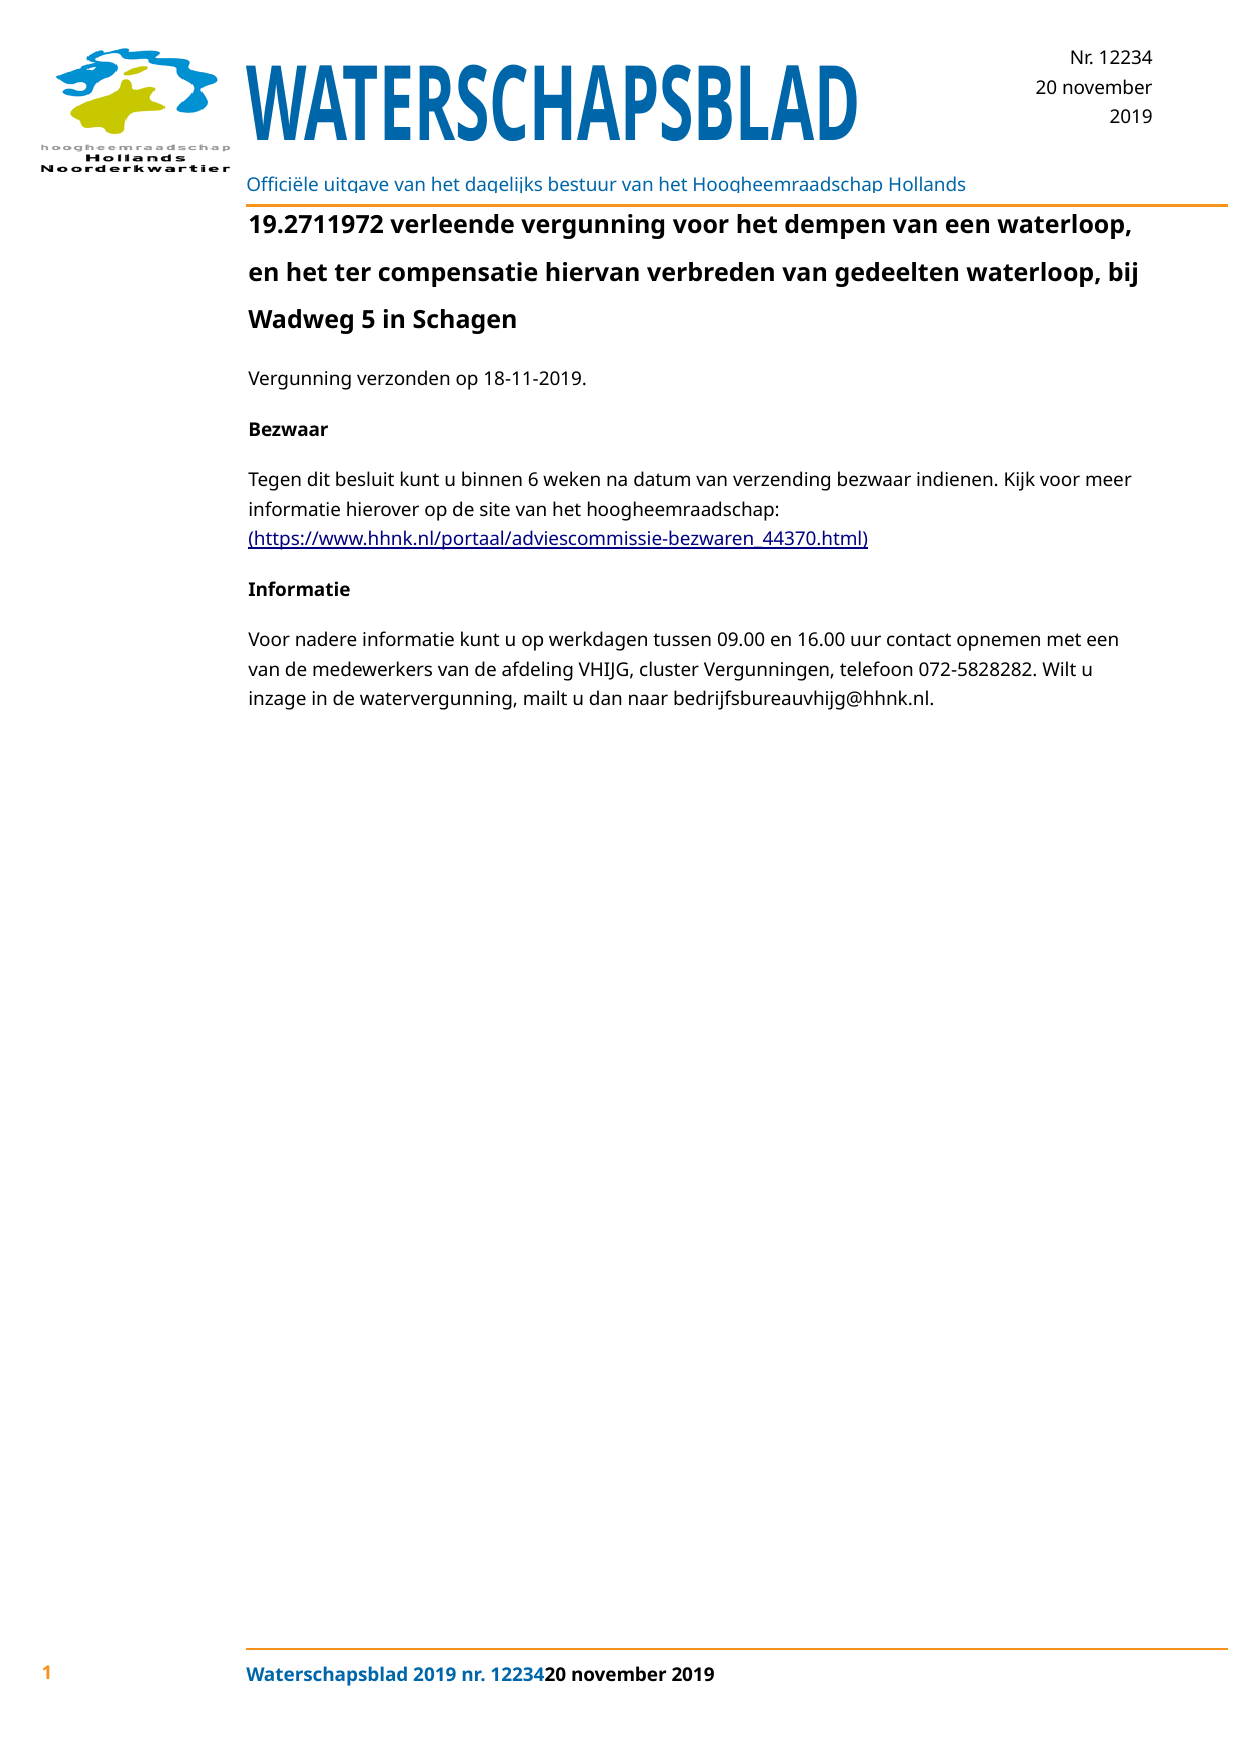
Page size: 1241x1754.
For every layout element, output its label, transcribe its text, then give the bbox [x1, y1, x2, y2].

picture [41, 47, 231, 172]
text Tegen dit besluit kunt u binnen 6 weken na datum van verzending bezwaar indienen. Kijk voor meer informatie hierover op de site van het hoogheemraadschap: (https://www.hhnk.nl/portaal/adviescommissie-bezwaren_44370.html) [248, 466, 1152, 551]
text 19.2711972 verleende vergunning voor het dempen van een waterloop, en het ter compensatie hiervan verbreden van gedeelten waterloop, bij Wadweg 5 in Schagen [248, 207, 1152, 336]
text Vergunning verzonden op 18-11-2019. [248, 366, 1152, 391]
text Informatie [248, 576, 1152, 602]
text Voor nadere informatie kunt u op werkdagen tussen 09.00 en 16.00 uur contact opnemen met een van de medewerkers van de afdeling VHIJG, cluster Vergunningen, telefoon 072-5828282. Wilt u inzage in de watervergunning, mailt u dan naar bedrijfsbureauvhijg@hhnk.nl. [248, 626, 1152, 711]
text Bezwaar [248, 416, 1152, 442]
